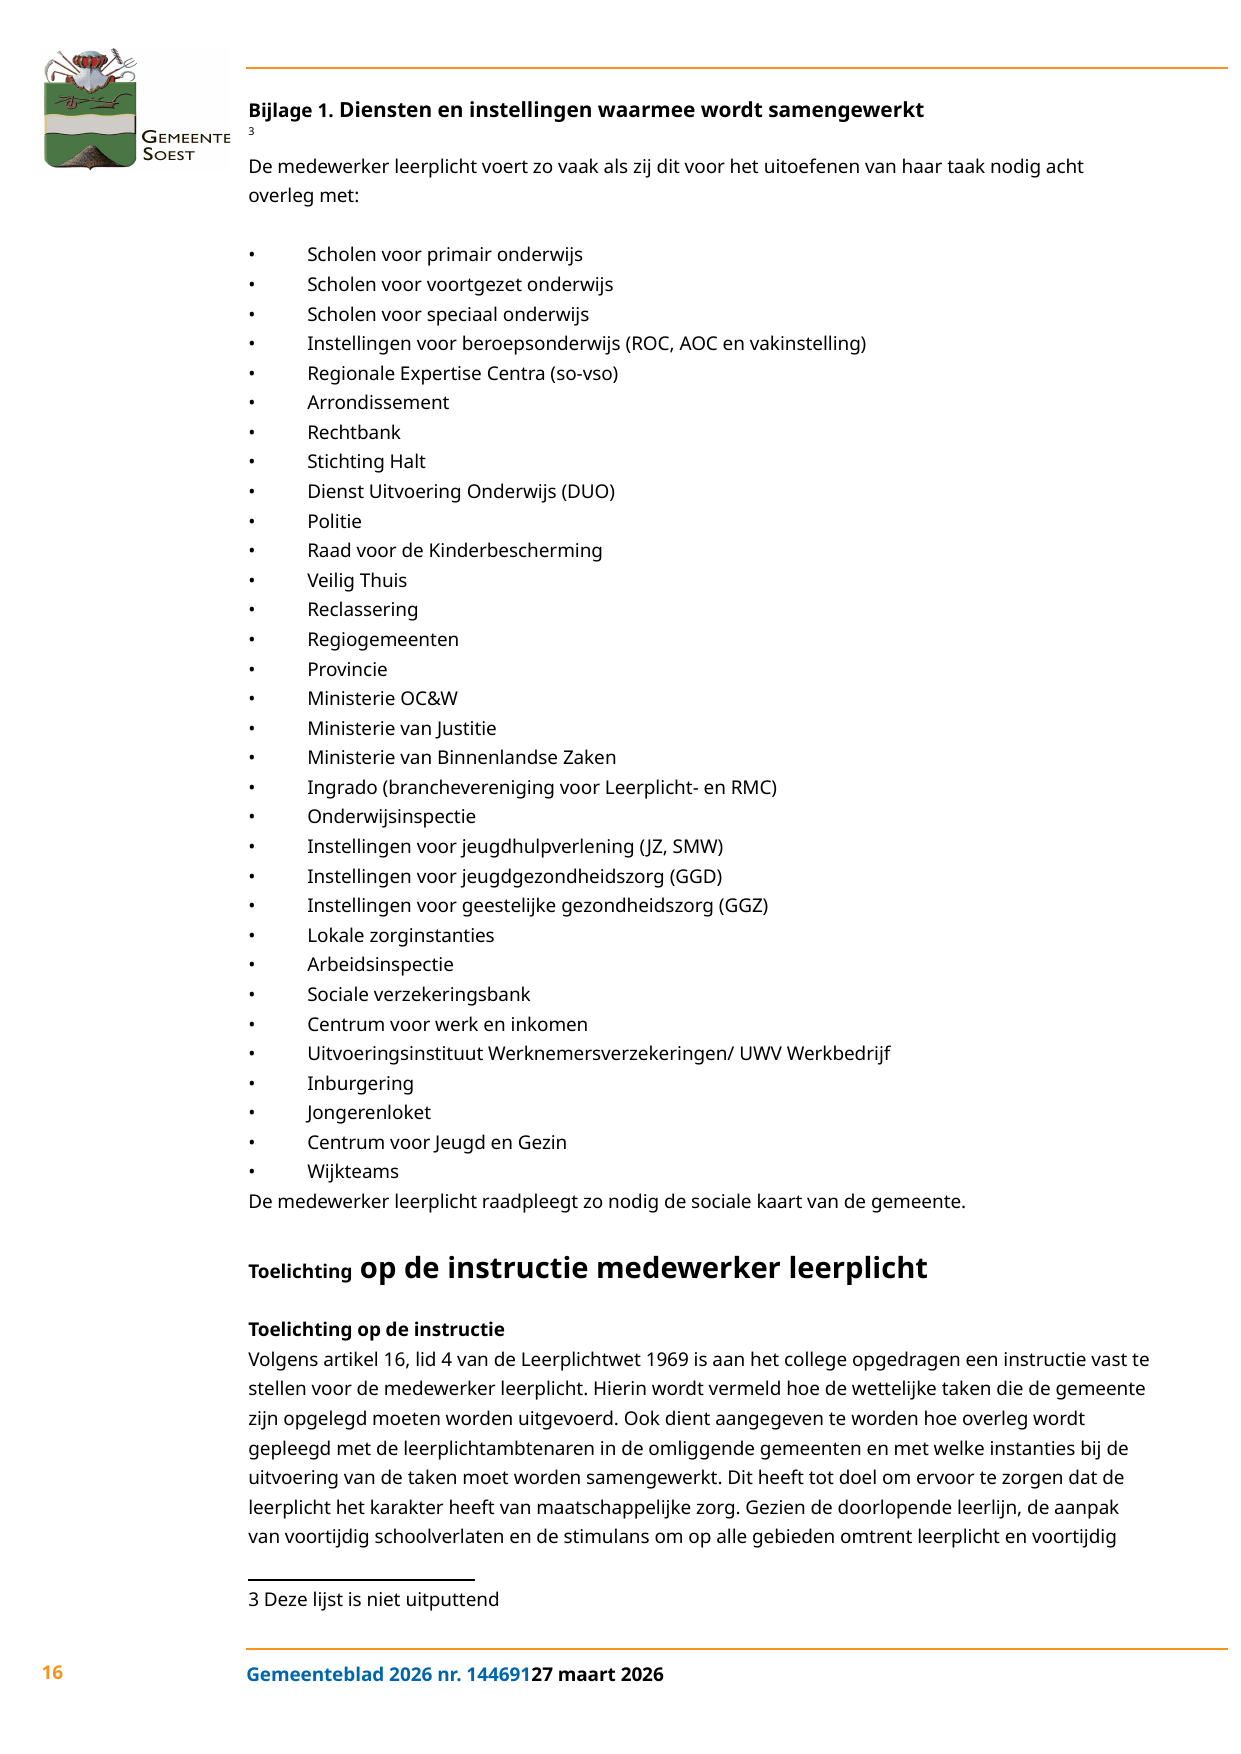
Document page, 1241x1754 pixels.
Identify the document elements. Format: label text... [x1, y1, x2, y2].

picture [41, 47, 231, 172]
list Instellingen voor jeugdgezondheidszorg (GGD) [248, 863, 1152, 889]
list Instellingen voor geestelijke gezondheidszorg (GGZ) [248, 892, 1152, 918]
list Instellingen voor beroepsonderwijs (ROC, AOC en vakinstelling) [248, 330, 1152, 356]
list Ministerie van Binnenlandse Zaken [248, 744, 1152, 770]
list Scholen voor speciaal onderwijs [248, 301, 1152, 327]
list Regiogemeenten [248, 626, 1152, 652]
list Regionale Expertise Centra (so-vso) [248, 360, 1152, 386]
list Stichting Halt [248, 449, 1152, 474]
list Lokale zorginstanties [248, 922, 1152, 948]
list Onderwijsinspectie [248, 804, 1152, 829]
list Raad voor de Kinderbescherming [248, 537, 1152, 563]
list Provincie [248, 656, 1152, 682]
text Volgens artikel 16, lid 4 van de Leerplichtwet 1969 is aan het college opgedragen een instructie vast te stellen voor de medewerker leerplicht. Hierin wordt vermeld hoe de wettelijke taken die de gemeente zijn opgelegd moeten worden uitgevoerd. Ook dient aangegeven te worden hoe overleg wordt gepleegd met de leerplichtambtenaren in de omliggende gemeenten en met welke instanties bij de uitvoering van de taken moet worden samengewerkt. Dit heeft tot doel om ervoor te zorgen dat de leerplicht het karakter heeft van maatschappelijke zorg. Gezien de doorlopende leerlijn, de aanpak van voortijdig schoolverlaten en de stimulans om op alle gebieden omtrent leerplicht en voortijdig [248, 1346, 1152, 1549]
list Wijkteams [248, 1159, 1152, 1184]
text De medewerker leerplicht raadpleegt zo nodig de sociale kaart van de gemeente. [248, 1188, 1152, 1214]
list Sociale verzekeringsbank [248, 981, 1152, 1007]
list Dienst Uitvoering Onderwijs (DUO) [248, 478, 1152, 504]
text Toelichting op de instructie [248, 1316, 1152, 1342]
list Politie [248, 508, 1152, 534]
list Reclassering [248, 597, 1152, 622]
list Centrum voor Jeugd en Gezin [248, 1129, 1152, 1155]
list Arbeidsinspectie [248, 952, 1152, 977]
list Ministerie van Justitie [248, 715, 1152, 741]
list Veilig Thuis [248, 567, 1152, 593]
text Deze lijst is niet uitputtend [248, 1586, 1152, 1612]
list Rechtbank [248, 419, 1152, 445]
list Uitvoeringsinstituut Werknemersverzekeringen/ UWV Werkbedrijf [248, 1040, 1152, 1066]
list Instellingen voor jeugdhulpverlening (JZ, SMW) [248, 833, 1152, 859]
text Toelichting op de instructie medewerker leerplicht [248, 1247, 1152, 1287]
list Centrum voor werk en inkomen [248, 1011, 1152, 1037]
list Scholen voor voortgezet onderwijs [248, 271, 1152, 297]
list Scholen voor primair onderwijs [248, 242, 1152, 267]
text De medewerker leerplicht voert zo vaak als zij dit voor het uitoefenen van haar taak nodig acht overleg met: [248, 153, 1152, 208]
list Ingrado (branchevereniging voor Leerplicht- en RMC) [248, 774, 1152, 800]
list Jongerenloket [248, 1099, 1152, 1125]
list Ministerie OC&W [248, 685, 1152, 711]
text Bijlage 1. Diensten en instellingen waarmee wordt samengewerkt [248, 95, 1152, 123]
list Inburgering [248, 1070, 1152, 1096]
list Arrondissement [248, 389, 1152, 415]
